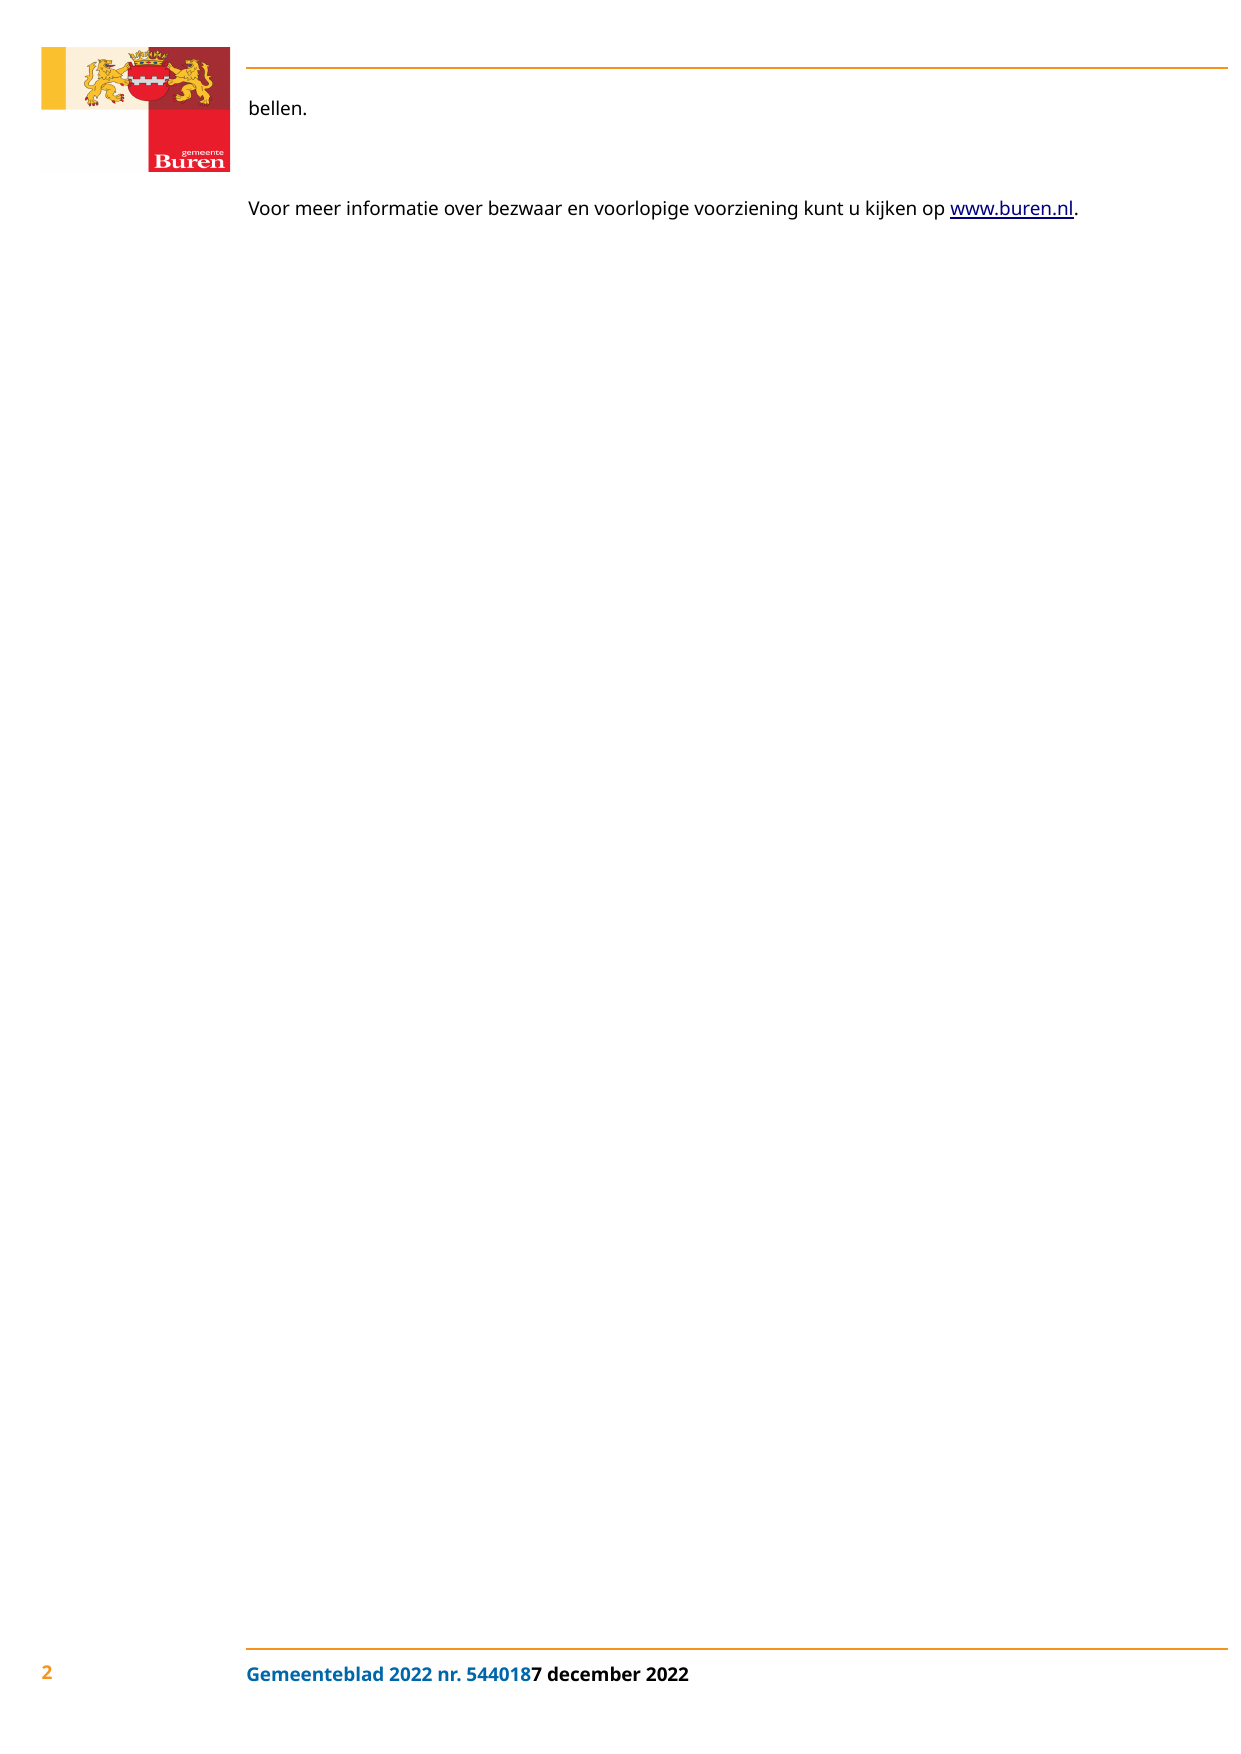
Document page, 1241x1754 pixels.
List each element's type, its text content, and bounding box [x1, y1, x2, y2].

text bellen. [248, 95, 1152, 121]
text Voor meer informatie over bezwaar en voorlopige voorziening kunt u kijken op www.buren.nl. [248, 196, 1152, 221]
picture [41, 47, 231, 172]
